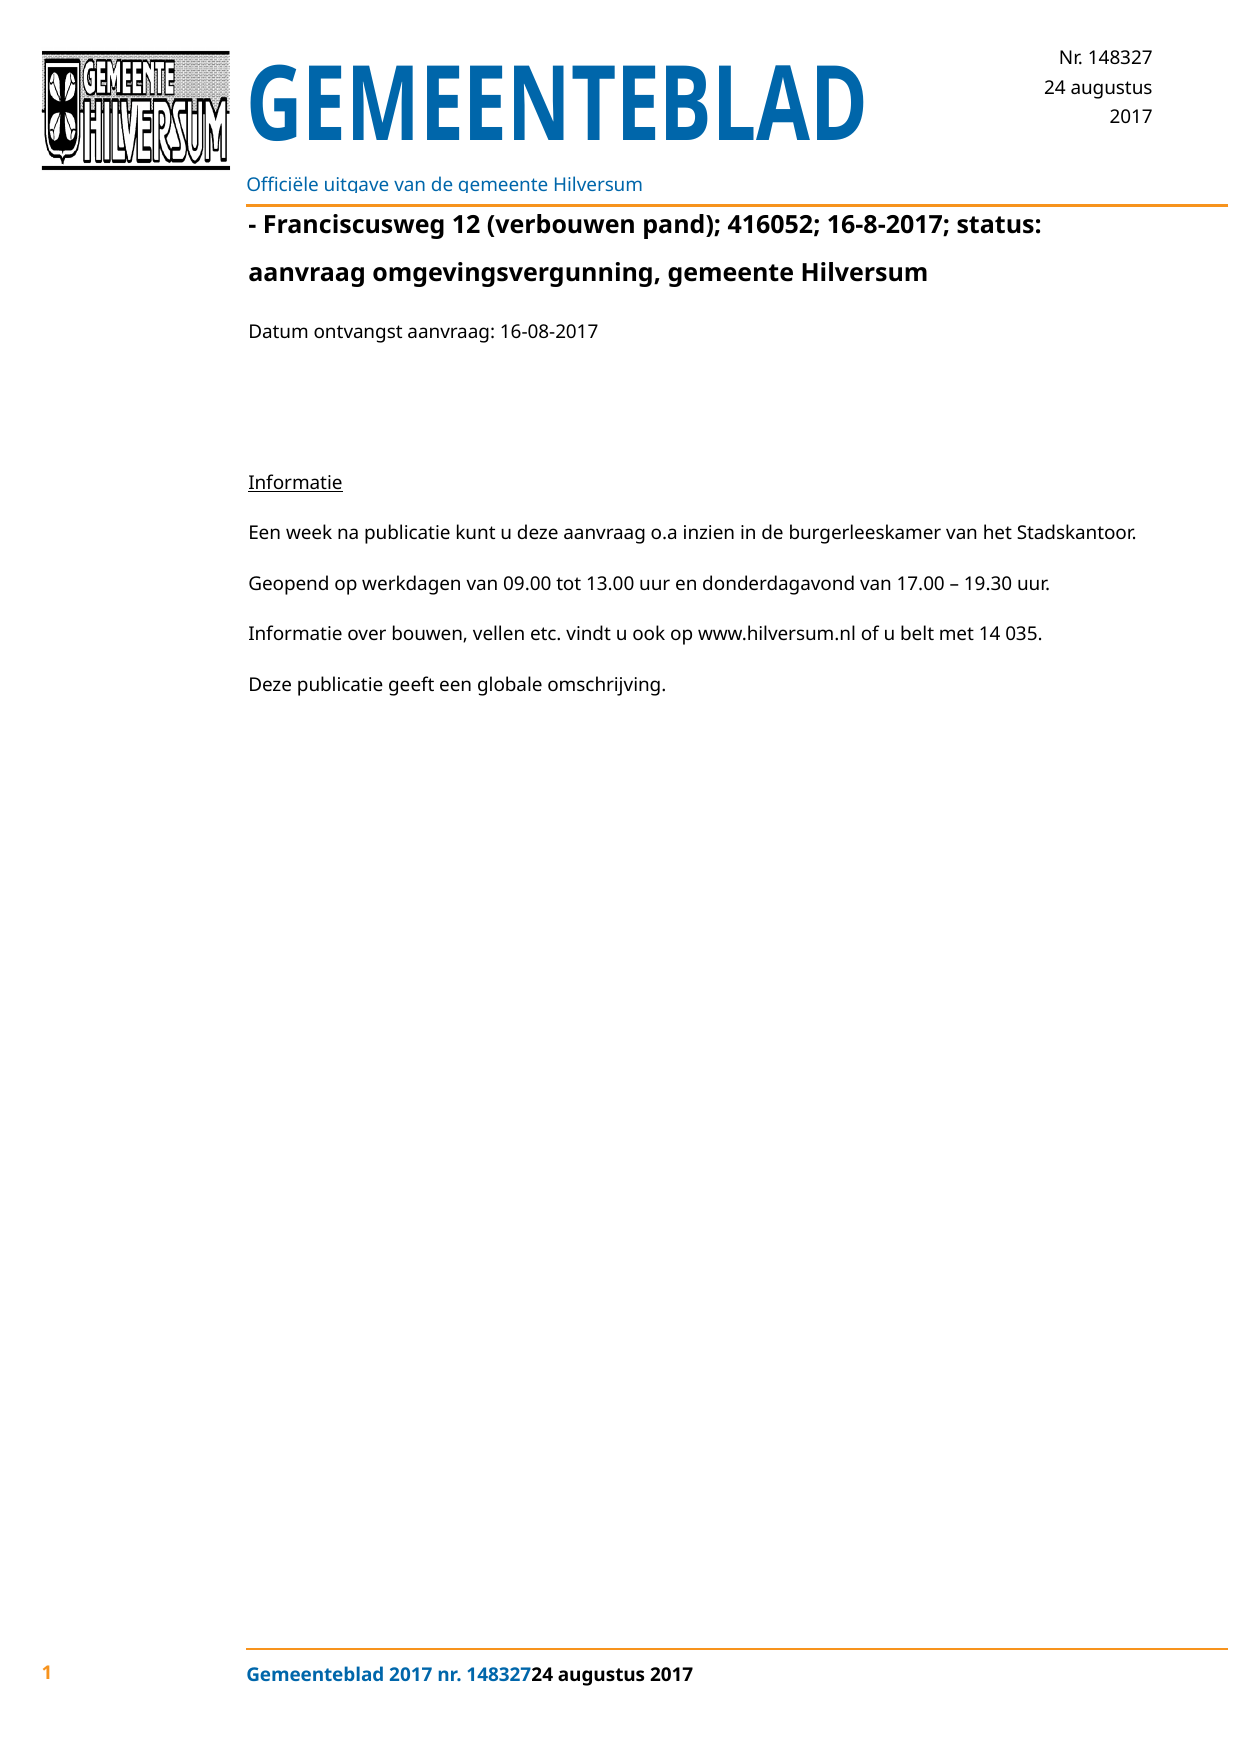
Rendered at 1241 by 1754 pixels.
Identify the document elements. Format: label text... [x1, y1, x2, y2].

text - Franciscusweg 12 (verbouwen pand); 416052; 16-8-2017; status: aanvraag omgevingsvergunning, gemeente Hilversum [248, 207, 1152, 288]
text Informatie over bouwen, vellen etc. vindt u ook op www.hilversum.nl of u belt met 14 035. [248, 620, 1152, 646]
text Informatie [248, 469, 1152, 495]
text Een week na publicatie kunt u deze aanvraag o.a inzien in de burgerleeskamer van het Stadskantoor. [248, 519, 1152, 545]
text Geopend op werkdagen van 09.00 tot 13.00 uur en donderdagavond van 17.00 – 19.30 uur. [248, 570, 1152, 596]
text Datum ontvangst aanvraag: 16-08-2017 [248, 318, 1152, 344]
text Deze publicatie geeft een globale omschrijving. [248, 671, 1152, 697]
picture [41, 47, 231, 172]
